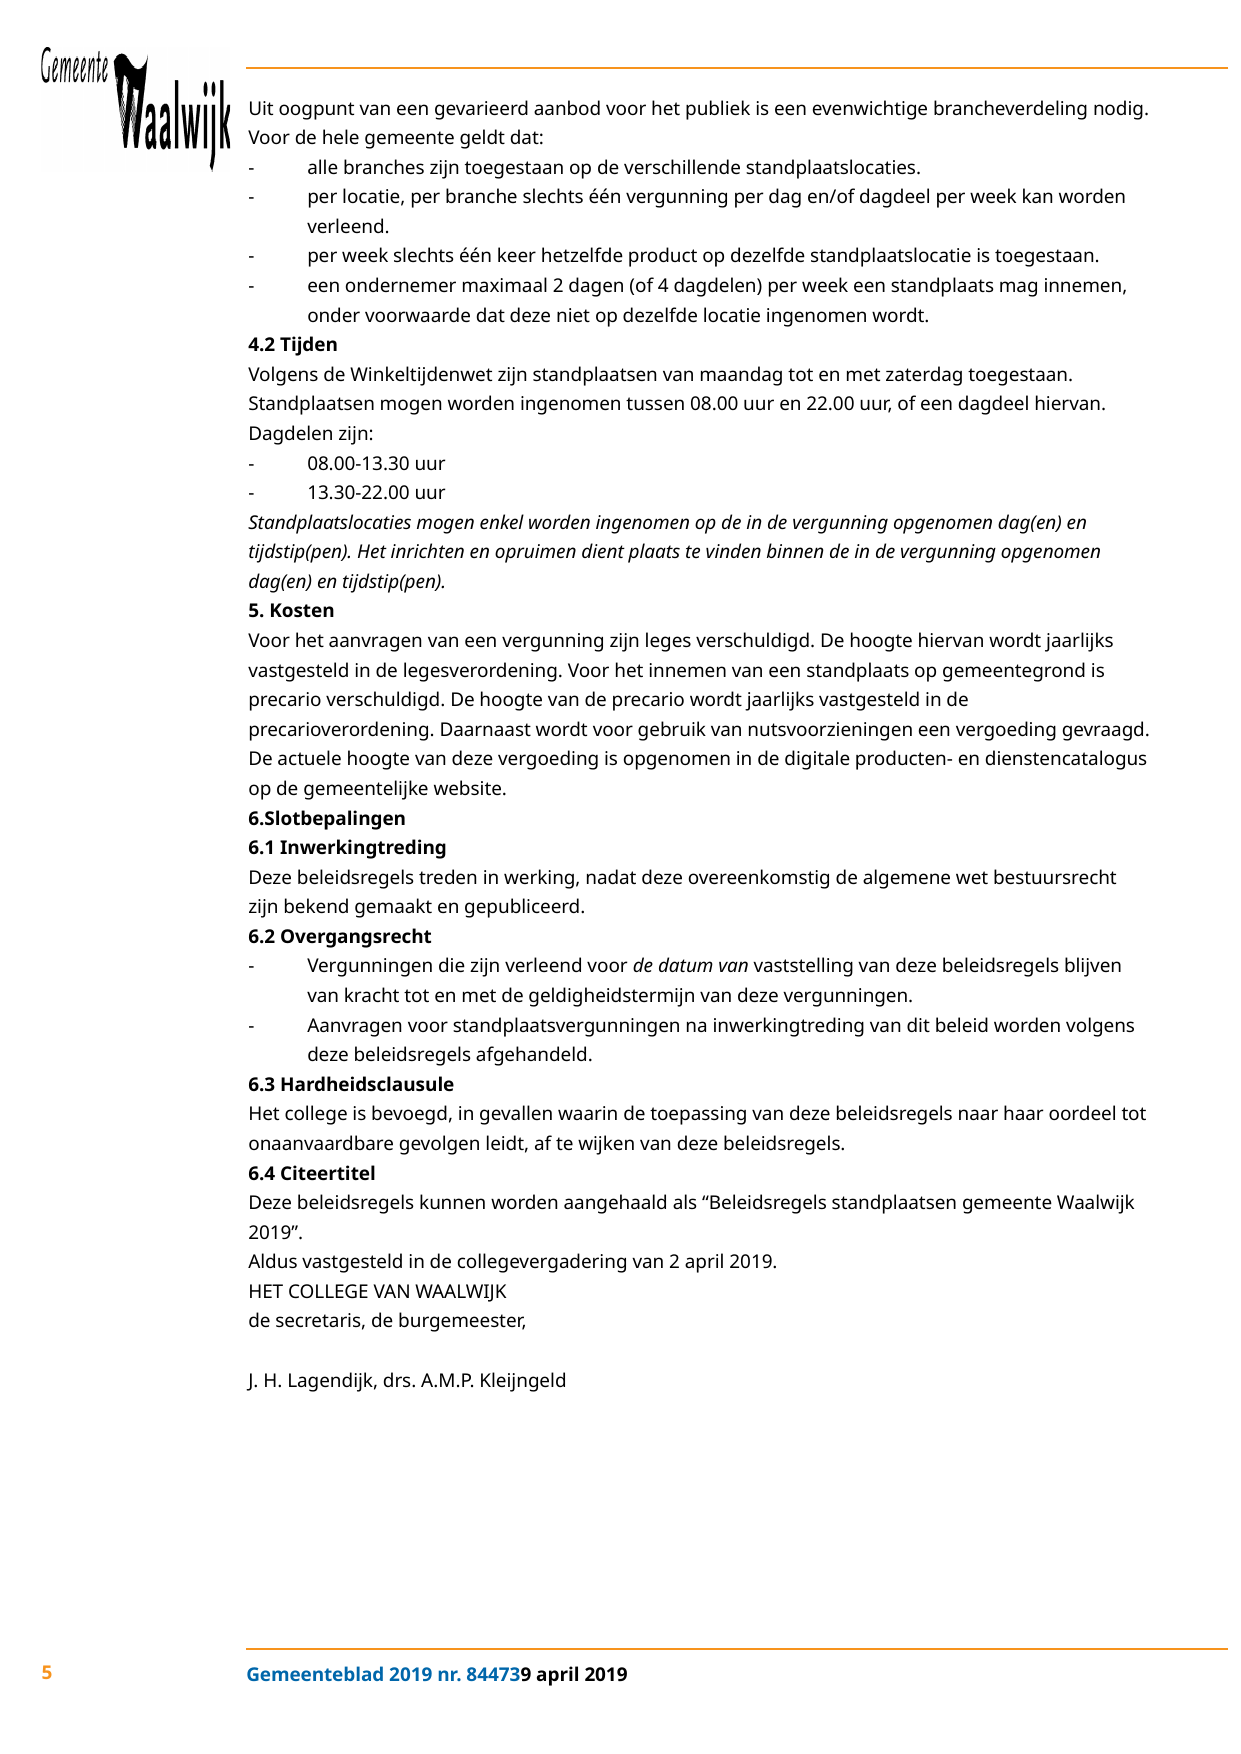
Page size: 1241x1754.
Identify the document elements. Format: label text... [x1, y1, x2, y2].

text Aldus vastgesteld in de collegevergadering van 2 april 2019. [248, 1248, 1152, 1274]
text 6.4 Citeertitel [248, 1160, 1152, 1186]
list Vergunningen die zijn verleend voor de datum van vaststelling van deze beleidsregels blijven van kracht tot en met de geldigheidstermijn van deze vergunningen. [248, 953, 1152, 1008]
list per week slechts één keer hetzelfde product op dezelfde standplaatslocatie is toegestaan. [248, 243, 1152, 268]
text Het college is bevoegd, in gevallen waarin de toepassing van deze beleidsregels naar haar oordeel tot onaanvaardbare gevolgen leidt, af te wijken van deze beleidsregels. [248, 1101, 1152, 1156]
list per locatie, per branche slechts één vergunning per dag en/of dagdeel per week kan worden verleend. [248, 183, 1152, 239]
text 6.3 Hardheidsclausule [248, 1071, 1152, 1097]
text Uit oogpunt van een gevarieerd aanbod voor het publiek is een evenwichtige brancheverdeling nodig. Voor de hele gemeente geldt dat: [248, 95, 1152, 150]
text Deze beleidsregels treden in werking, nadat deze overeenkomstig de algemene wet bestuursrecht zijn bekend gemaakt en gepubliceerd. [248, 864, 1152, 919]
text 4.2 Tijden [248, 331, 1152, 357]
picture [41, 47, 231, 172]
text Deze beleidsregels kunnen worden aangehaald als “Beleidsregels standplaatsen gemeente Waalwijk 2019”. [248, 1189, 1152, 1245]
text Volgens de Winkeltijdenwet zijn standplaatsen van maandag tot en met zaterdag toegestaan. Standplaatsen mogen worden ingenomen tussen 08.00 uur en 22.00 uur, of een dagdeel hiervan. Dagdelen zijn: [248, 361, 1152, 446]
list een ondernemer maximaal 2 dagen (of 4 dagdelen) per week een standplaats mag innemen, onder voorwaarde dat deze niet op dezelfde locatie ingenomen wordt. [248, 272, 1152, 328]
list Aanvragen voor standplaatsvergunningen na inwerkingtreding van dit beleid worden volgens deze beleidsregels afgehandeld. [248, 1012, 1152, 1067]
text HET COLLEGE VAN WAALWIJK [248, 1278, 1152, 1304]
text Standplaatslocaties mogen enkel worden ingenomen op de in de vergunning opgenomen dag(en) en tijdstip(pen). Het inrichten en opruimen dient plaats te vinden binnen de in de vergunning opgenomen dag(en) en tijdstip(pen). [248, 509, 1152, 594]
text 6.2 Overgangsrecht [248, 923, 1152, 949]
list 08.00-13.30 uur [248, 450, 1152, 476]
list alle branches zijn toegestaan op de verschillende standplaatslocaties. [248, 154, 1152, 180]
text 6.1 Inwerkingtreding [248, 834, 1152, 860]
list 13.30-22.00 uur [248, 479, 1152, 505]
text de secretaris, de burgemeester, [248, 1308, 1152, 1333]
text Voor het aanvragen van een vergunning zijn leges verschuldigd. De hoogte hiervan wordt jaarlijks vastgesteld in de legesverordening. Voor het innemen van een standplaats op gemeentegrond is precario verschuldigd. De hoogte van de precario wordt jaarlijks vastgesteld in de precarioverordening. Daarnaast wordt voor gebruik van nutsvoorzieningen een vergoeding gevraagd. De actuele hoogte van deze vergoeding is opgenomen in de digitale producten- en dienstencatalogus op de gemeentelijke website. [248, 627, 1152, 801]
text 6.Slotbepalingen [248, 805, 1152, 831]
text 5. Kosten [248, 598, 1152, 623]
text J. H. Lagendijk, drs. A.M.P. Kleijngeld [248, 1367, 1152, 1393]
